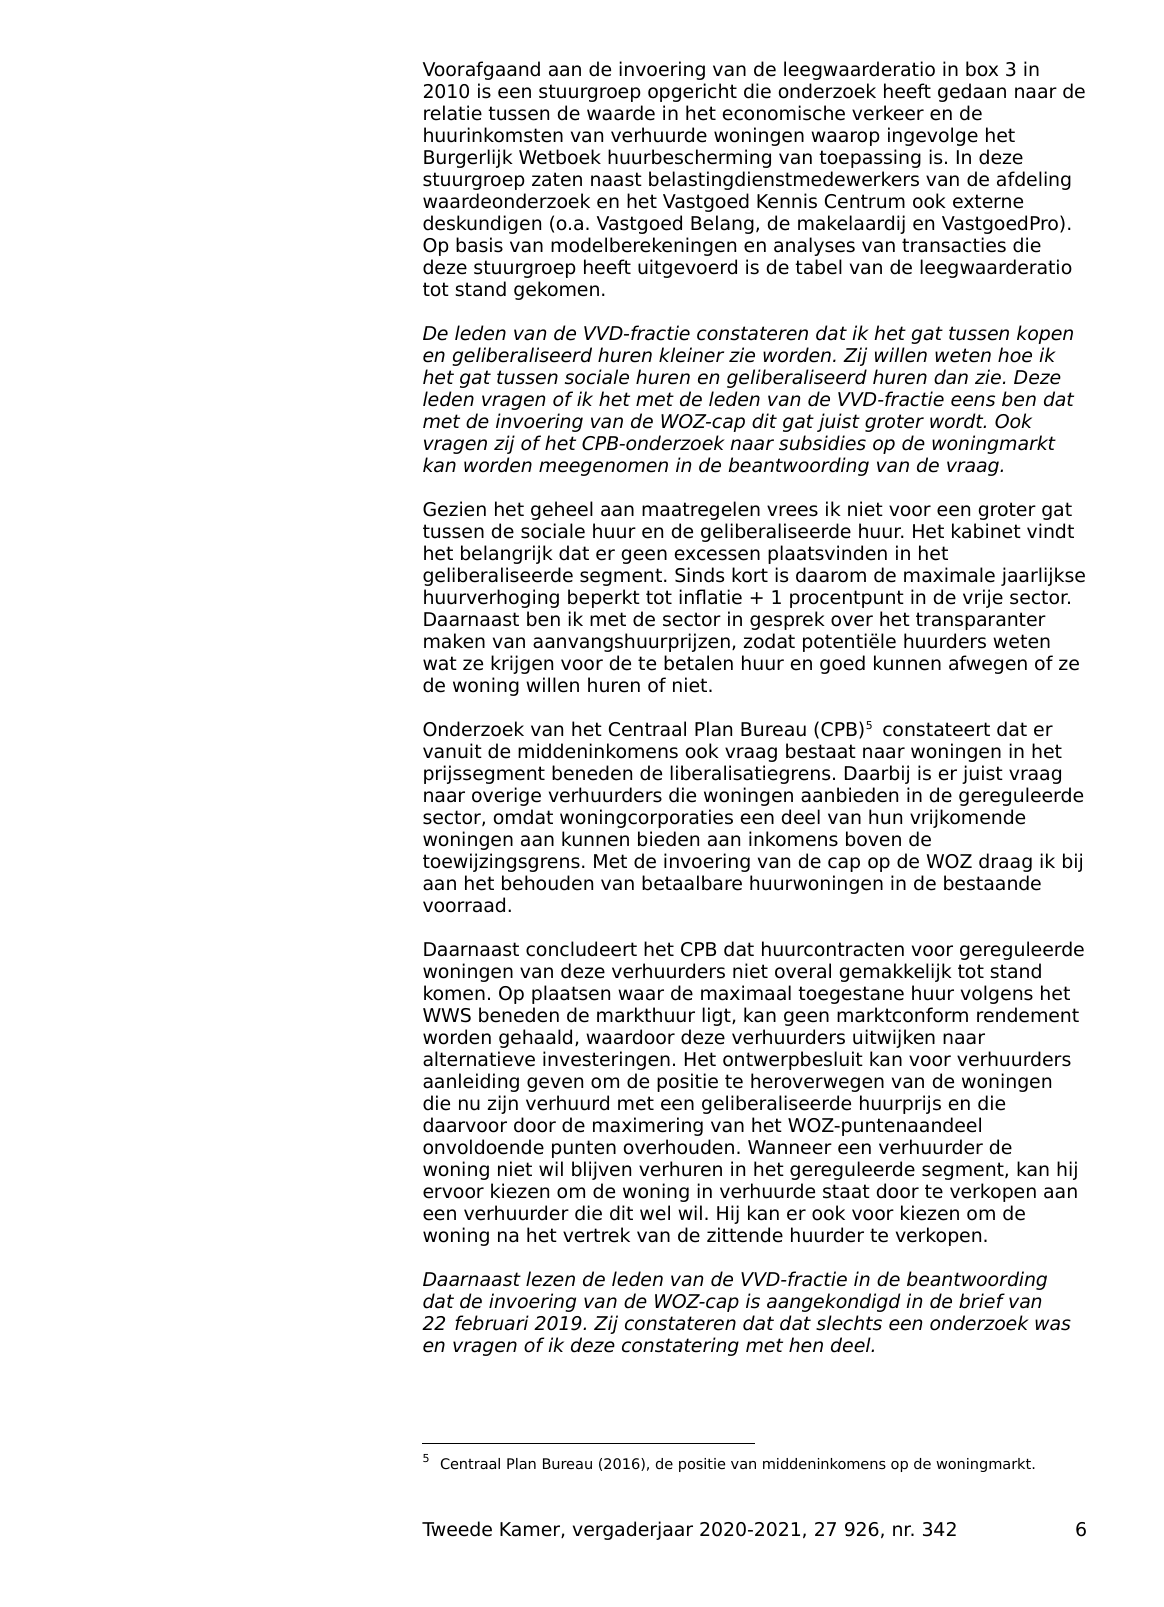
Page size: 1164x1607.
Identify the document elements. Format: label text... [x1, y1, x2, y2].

text Voorafgaand aan de invoering van de leegwaarderatio in box 3 in 2010 is een stuurgroep opgericht die onderzoek heeft gedaan naar de relatie tussen de waarde in het economische verkeer en de huurinkomsten van verhuurde woningen waarop ingevolge het Burgerlijk Wetboek huurbescherming van toepassing is. In deze stuurgroep zaten naast belastingdienstmedewerkers van de afdeling waardeonderzoek en het Vastgoed Kennis Centrum ook externe deskundigen (o.a. Vastgoed Belang, de makelaardij en VastgoedPro). Op basis van modelberekeningen en analyses van transacties die deze stuurgroep heeft uitgevoerd is de tabel van de leegwaarderatio tot stand gekomen. [422, 59, 1087, 301]
text Gezien het geheel aan maatregelen vrees ik niet voor een groter gat tussen de sociale huur en de geliberaliseerde huur. Het kabinet vindt het belangrijk dat er geen excessen plaatsvinden in het geliberaliseerde segment. Sinds kort is daarom de maximale jaarlijkse huurverhoging beperkt tot inflatie + 1 procentpunt in de vrije sector. Daarnaast ben ik met de sector in gesprek over het transparanter maken van aanvangshuurprijzen, zodat potentiële huurders weten wat ze krijgen voor de te betalen huur en goed kunnen afwegen of ze de woning willen huren of niet. [422, 499, 1087, 697]
text Daarnaast lezen de leden van de VVD-fractie in de beantwoording dat de invoering van de WOZ-cap is aangekondigd in de brief van 22 februari 2019. Zij constateren dat dat slechts een onderzoek was en vragen of ik deze constatering met hen deel. [422, 1269, 1087, 1357]
text Centraal Plan Bureau (2016), de positie van middeninkomens op de woningmarkt. [422, 1452, 1087, 1474]
text Daarnaast concludeert het CPB dat huurcontracten voor gereguleerde woningen van deze verhuurders niet overal gemakkelijk tot stand komen. Op plaatsen waar de maximaal toegestane huur volgens het WWS beneden de markthuur ligt, kan geen marktconform rendement worden gehaald, waardoor deze verhuurders uitwijken naar alternatieve investeringen. Het ontwerpbesluit kan voor verhuurders aanleiding geven om de positie te heroverwegen van de woningen die nu zijn verhuurd met een geliberaliseerde huurprijs en die daarvoor door de maximering van het WOZ-puntenaandeel onvoldoende punten overhouden. Wanneer een verhuurder de woning niet wil blijven verhuren in het gereguleerde segment, kan hij ervoor kiezen om de woning in verhuurde staat door te verkopen aan een verhuurder die dit wel wil. Hij kan er ook voor kiezen om de woning na het vertrek van de zittende huurder te verkopen. [422, 939, 1087, 1247]
text De leden van de VVD-fractie constateren dat ik het gat tussen kopen en geliberaliseerd huren kleiner zie worden. Zij willen weten hoe ik het gat tussen sociale huren en geliberaliseerd huren dan zie. Deze leden vragen of ik het met de leden van de VVD-fractie eens ben dat met de invoering van de WOZ-cap dit gat juist groter wordt. Ook vragen zij of het CPB-onderzoek naar subsidies op de woningmarkt kan worden meegenomen in de beantwoording van de vraag. [422, 323, 1087, 477]
text Onderzoek van het Centraal Plan Bureau (CPB) constateert dat er vanuit de middeninkomens ook vraag bestaat naar woningen in het prijssegment beneden de liberalisatiegrens. Daarbij is er juist vraag naar overige verhuurders die woningen aanbieden in de gereguleerde sector, omdat woningcorporaties een deel van hun vrijkomende woningen aan kunnen bieden aan inkomens boven de toewijzingsgrens. Met de invoering van de cap op de WOZ draag ik bij aan het behouden van betaalbare huurwoningen in de bestaande voorraad. [422, 719, 1087, 917]
